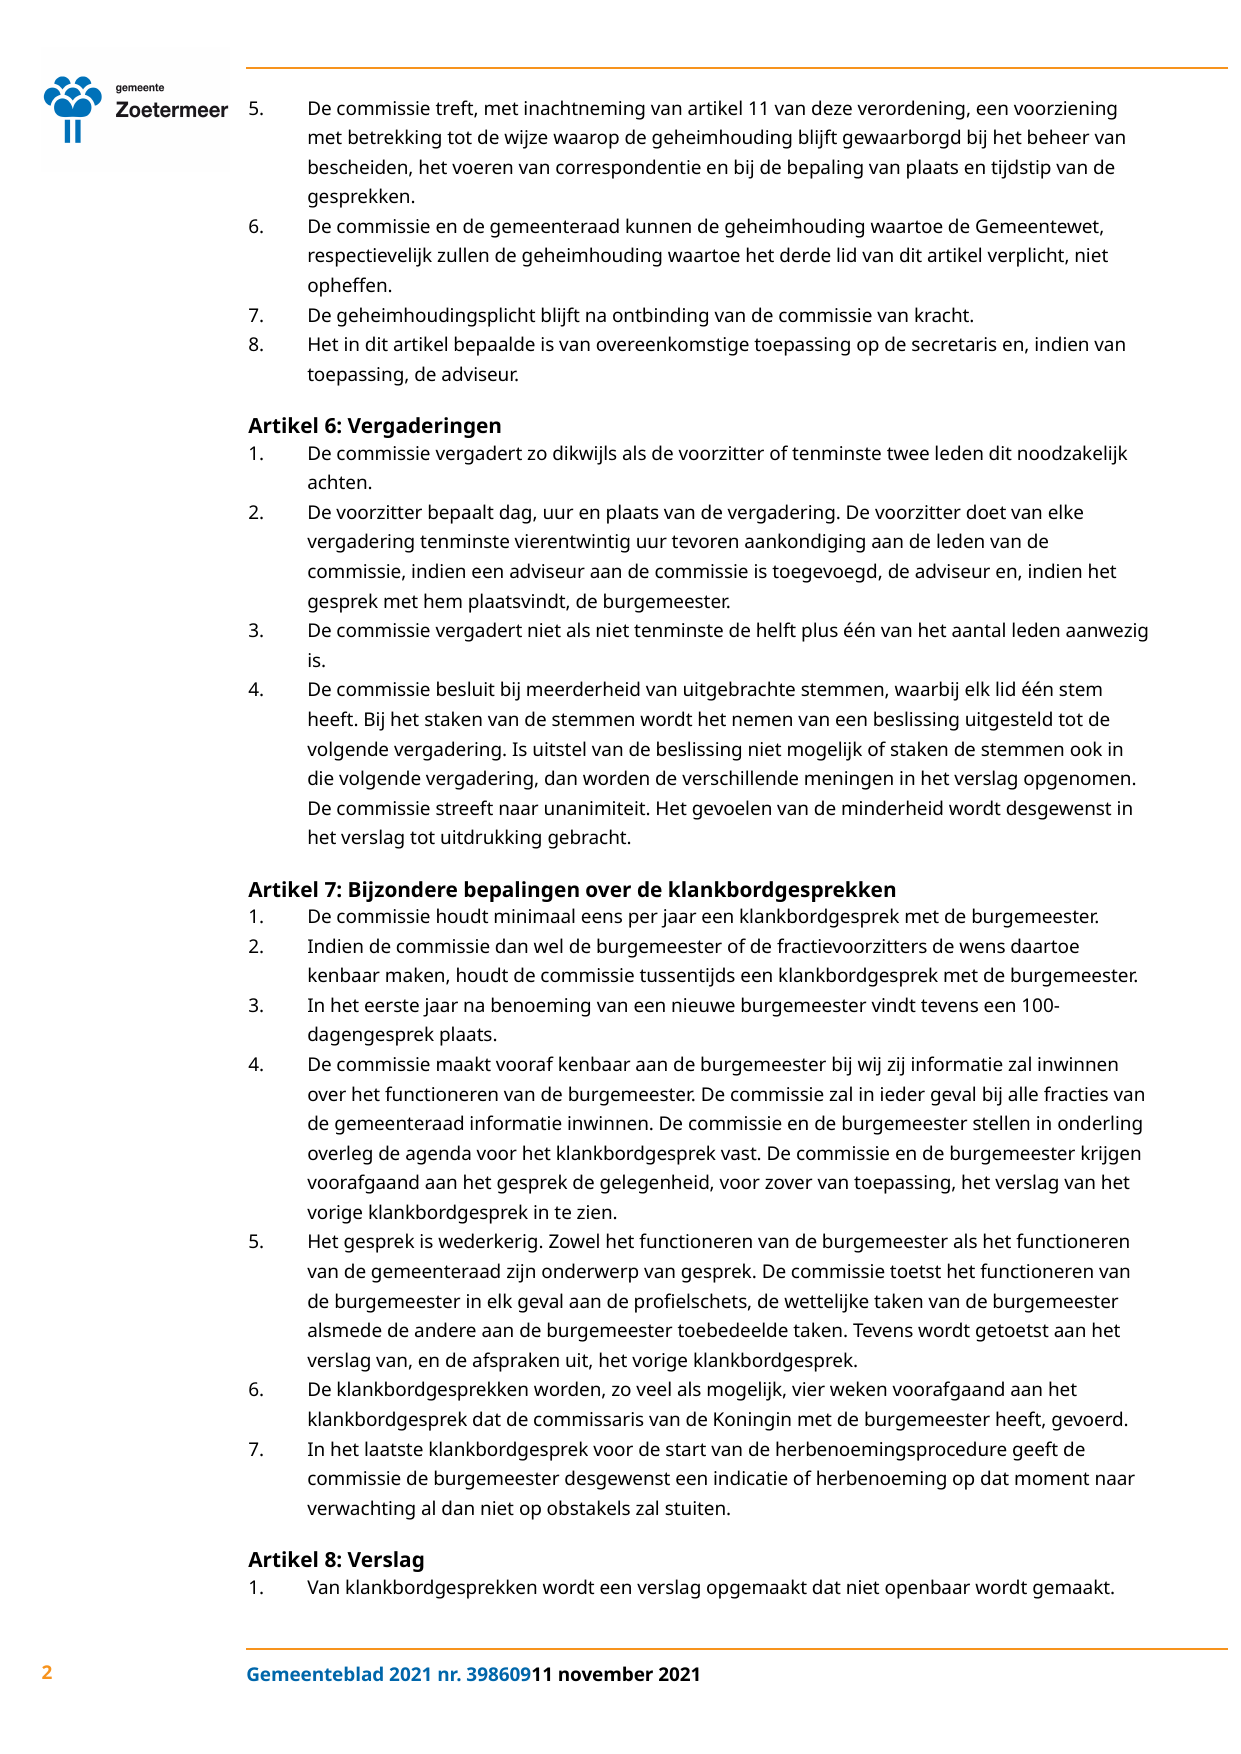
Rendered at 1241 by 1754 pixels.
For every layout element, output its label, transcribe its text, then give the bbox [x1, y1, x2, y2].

list De commissie en de gemeenteraad kunnen de geheimhouding waartoe de Gemeentewet, respectievelijk zullen de geheimhouding waartoe het derde lid van dit artikel verplicht, niet opheffen. [248, 213, 1152, 298]
text Artikel 6: Vergaderingen [248, 411, 1152, 440]
text Artikel 7: Bijzondere bepalingen over de klankbordgesprekken [248, 875, 1152, 903]
list De commissie vergadert niet als niet tenminste de helft plus één van het aantal leden aanwezig is. [248, 617, 1152, 673]
list De klankbordgesprekken worden, zo veel als mogelijk, vier weken voorafgaand aan het klankbordgesprek dat de commissaris van de Koningin met de burgemeester heeft, gevoerd. [248, 1377, 1152, 1432]
list Het gesprek is wederkerig. Zowel het functioneren van de burgemeester als het functioneren van de gemeenteraad zijn onderwerp van gesprek. De commissie toetst het functioneren van de burgemeester in elk geval aan de profielschets, de wettelijke taken van de burgemeester alsmede de andere aan de burgemeester toebedeelde taken. Tevens wordt getoetst aan het verslag van, en de afspraken uit, het vorige klankbordgesprek. [248, 1229, 1152, 1373]
list De commissie vergadert zo dikwijls als de voorzitter of tenminste twee leden dit noodzakelijk achten. [248, 440, 1152, 495]
list Van klankbordgesprekken wordt een verslag opgemaakt dat niet openbaar wordt gemaakt. [248, 1574, 1152, 1599]
list De commissie houdt minimaal eens per jaar een klankbordgesprek met de burgemeester. [248, 903, 1152, 929]
picture [41, 47, 231, 172]
list De commissie besluit bij meerderheid van uitgebrachte stemmen, waarbij elk lid één stem heeft. Bij het staken van de stemmen wordt het nemen van een beslissing uitgesteld tot de volgende vergadering. Is uitstel van de beslissing niet mogelijk of staken de stemmen ook in die volgende vergadering, dan worden de verschillende meningen in het verslag opgenomen. De commissie streeft naar unanimiteit. Het gevoelen van de minderheid wordt desgewenst in het verslag tot uitdrukking gebracht. [248, 677, 1152, 850]
list De commissie maakt vooraf kenbaar aan de burgemeester bij wij zij informatie zal inwinnen over het functioneren van de burgemeester. De commissie zal in ieder geval bij alle fracties van de gemeenteraad informatie inwinnen. De commissie en de burgemeester stellen in onderling overleg de agenda voor het klankbordgesprek vast. De commissie en de burgemeester krijgen voorafgaand aan het gesprek de gelegenheid, voor zover van toepassing, het verslag van het vorige klankbordgesprek in te zien. [248, 1051, 1152, 1225]
list In het laatste klankbordgesprek voor de start van de herbenoemingsprocedure geeft de commissie de burgemeester desgewenst een indicatie of herbenoeming op dat moment naar verwachting al dan niet op obstakels zal stuiten. [248, 1436, 1152, 1521]
text Artikel 8: Verslag [248, 1545, 1152, 1574]
list Het in dit artikel bepaalde is van overeenkomstige toepassing op de secretaris en, indien van toepassing, de adviseur. [248, 331, 1152, 387]
list De voorzitter bepaalt dag, uur en plaats van de vergadering. De voorzitter doet van elke vergadering tenminste vierentwintig uur tevoren aankondiging aan de leden van de commissie, indien een adviseur aan de commissie is toegevoegd, de adviseur en, indien het gesprek met hem plaatsvindt, de burgemeester. [248, 499, 1152, 613]
list In het eerste jaar na benoeming van een nieuwe burgemeester vindt tevens een 100-dagengesprek plaats. [248, 992, 1152, 1047]
list De commissie treft, met inachtneming van artikel 11 van deze verordening, een voorziening met betrekking tot de wijze waarop de geheimhouding blijft gewaarborgd bij het beheer van bescheiden, het voeren van correspondentie en bij de bepaling van plaats en tijdstip van de gesprekken. [248, 95, 1152, 209]
list Indien de commissie dan wel de burgemeester of de fractievoorzitters de wens daartoe kenbaar maken, houdt de commissie tussentijds een klankbordgesprek met de burgemeester. [248, 933, 1152, 988]
list De geheimhoudingsplicht blijft na ontbinding van de commissie van kracht. [248, 302, 1152, 328]
